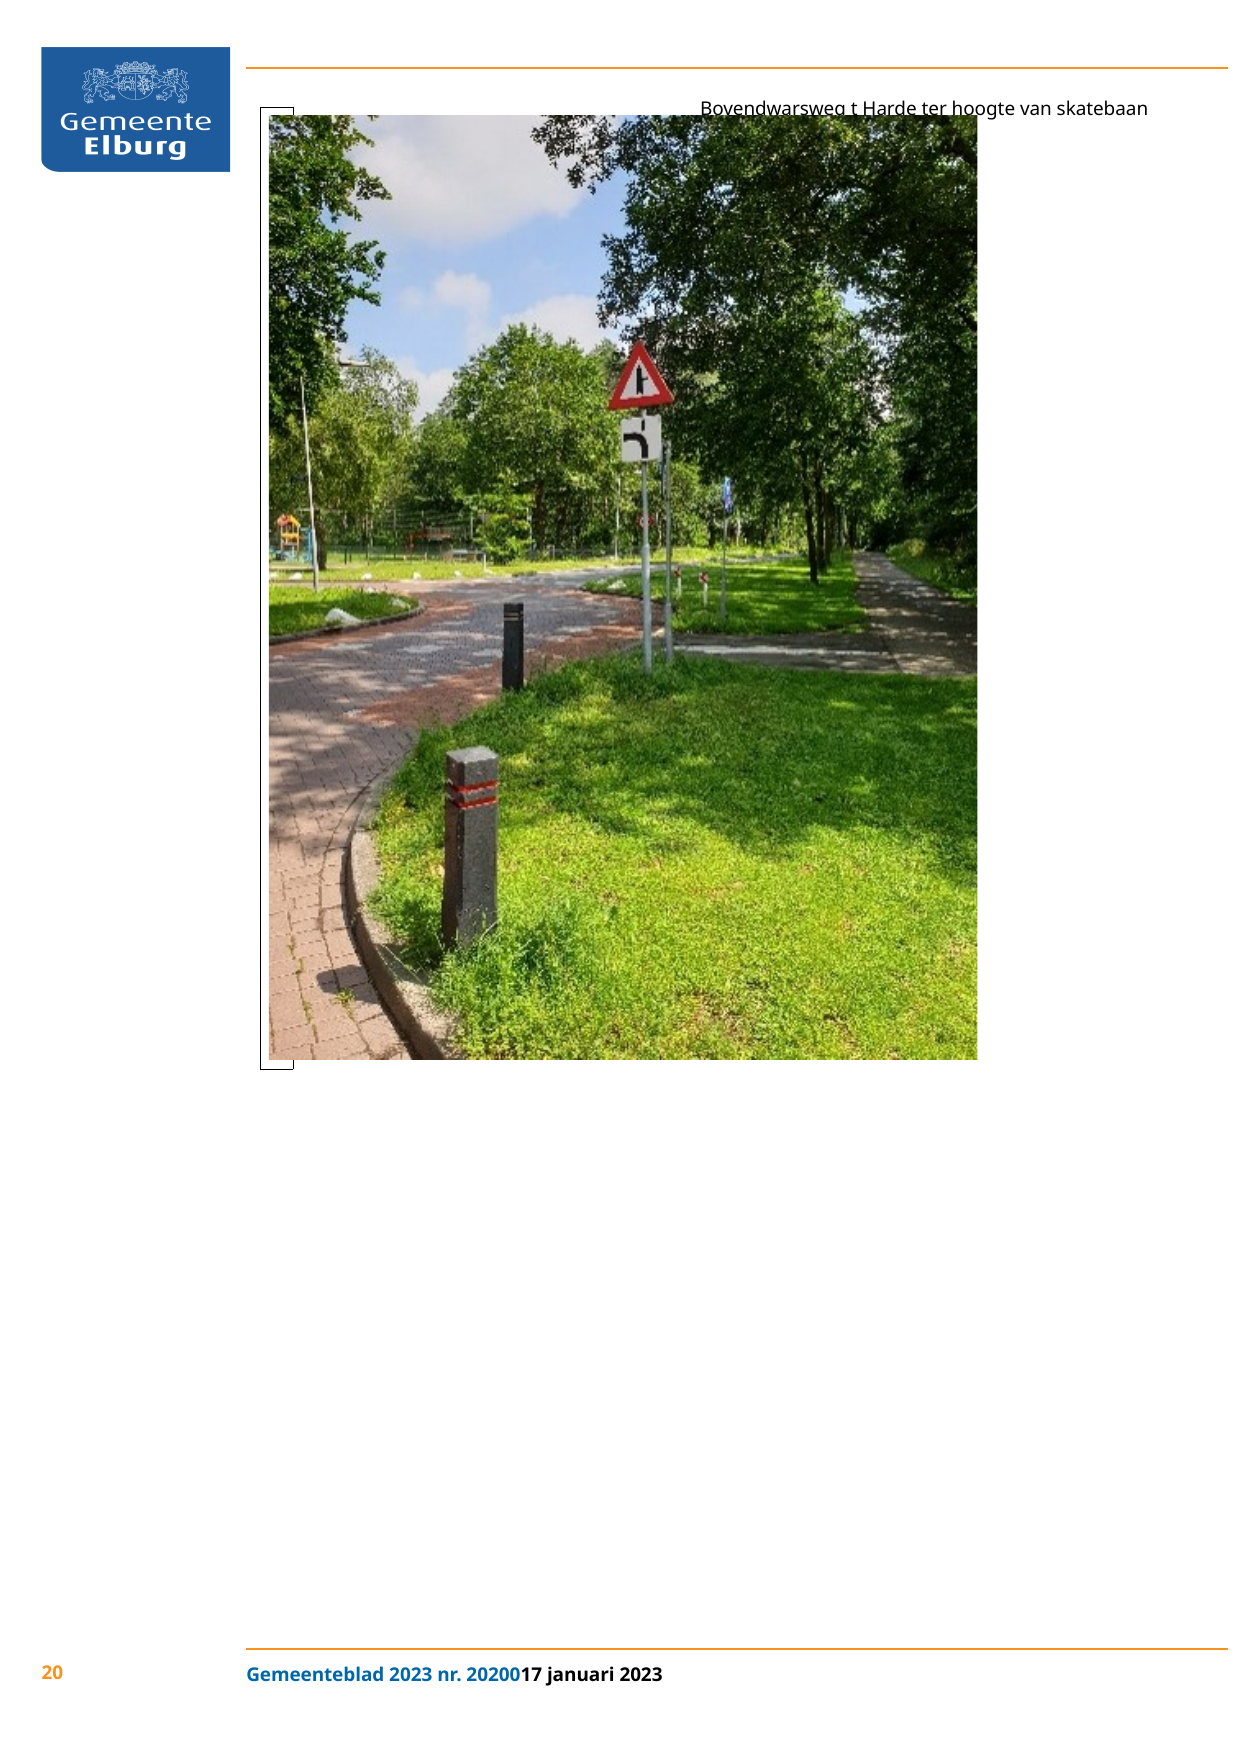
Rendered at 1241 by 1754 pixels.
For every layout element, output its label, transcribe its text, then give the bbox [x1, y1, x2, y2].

table_cell [248, 95, 700, 1086]
table_cell Bovendwarsweg t Harde ter hoogte van skatebaan aan een verkeersbord [700, 95, 1152, 1086]
table_cell [261, 108, 293, 1069]
picture [41, 47, 231, 172]
picture [268, 115, 978, 1060]
